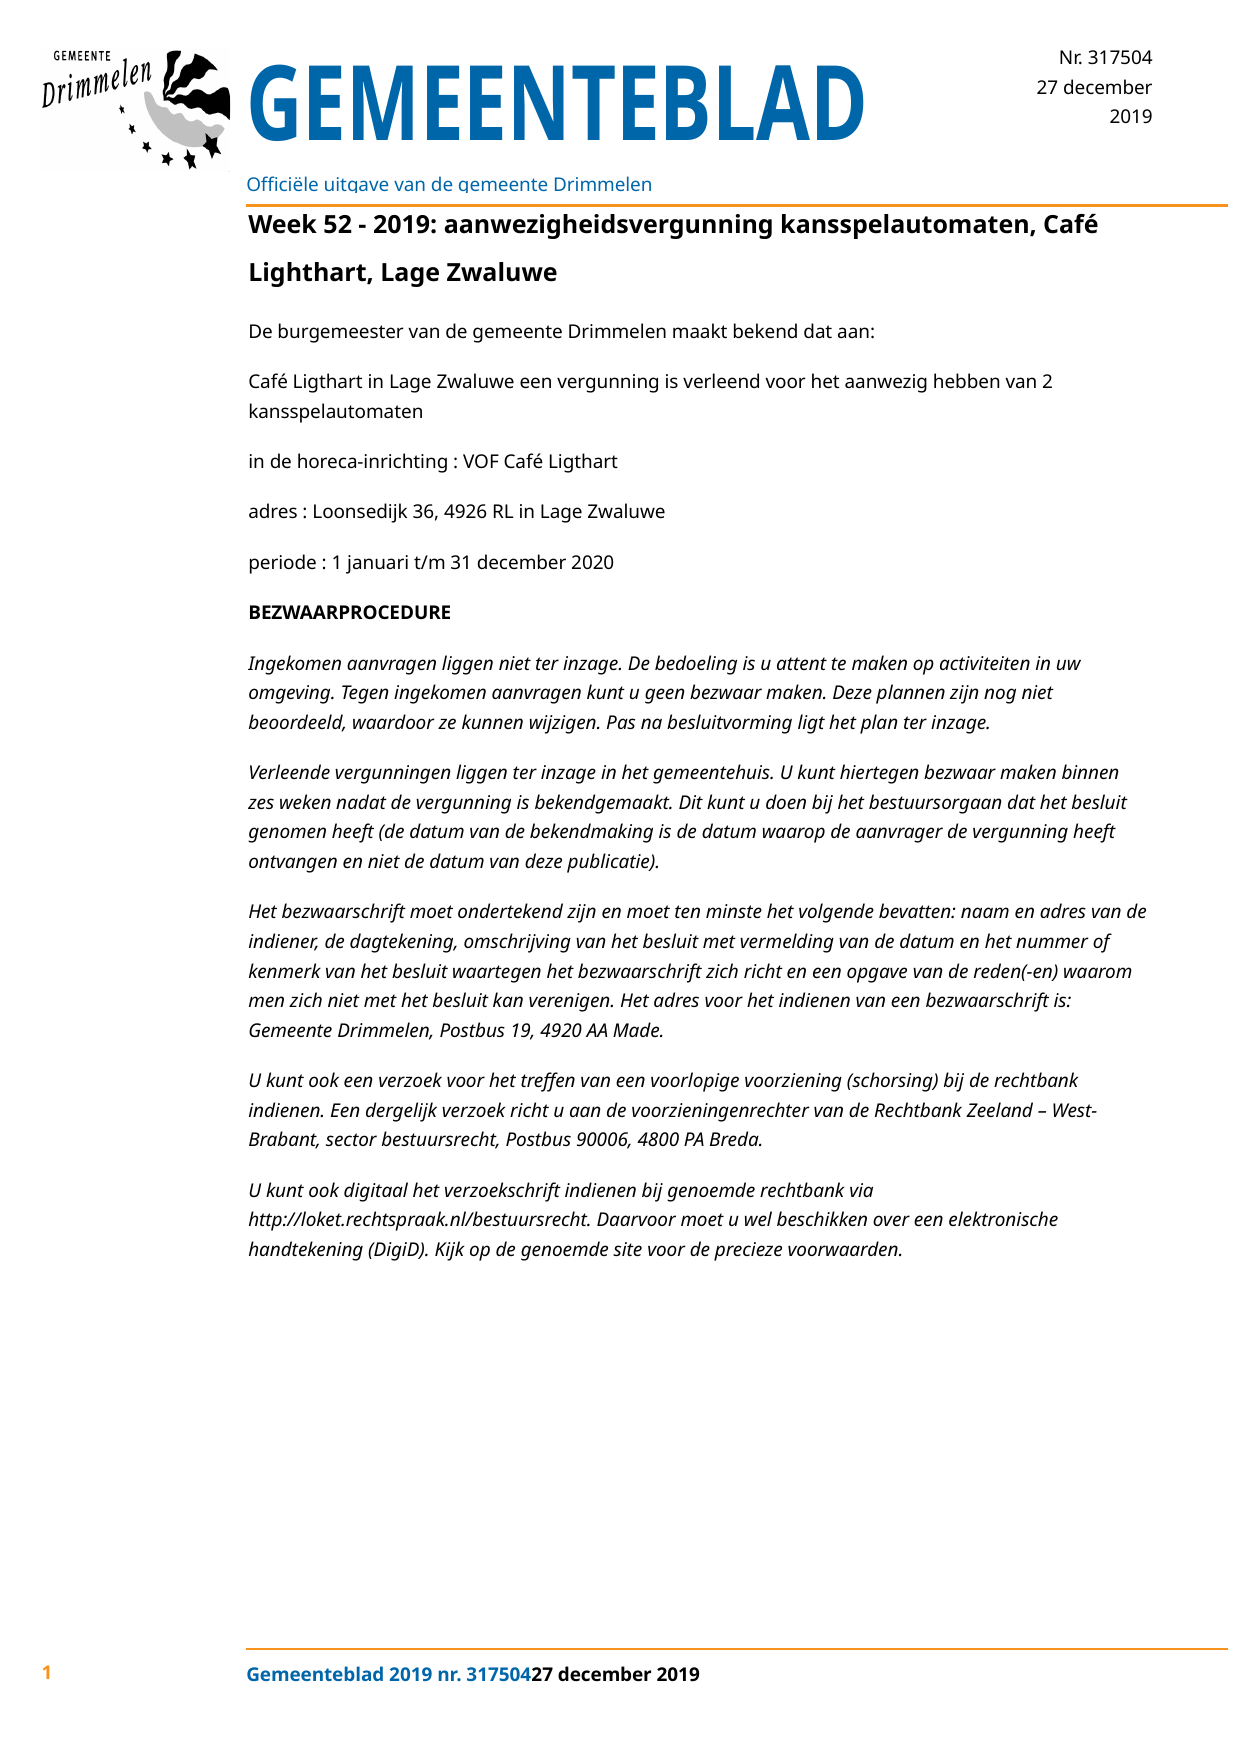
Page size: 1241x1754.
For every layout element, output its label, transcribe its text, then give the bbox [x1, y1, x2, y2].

text Het bezwaarschrift moet ondertekend zijn en moet ten minste het volgende bevatten: naam en adres van de indiener, de dagtekening, omschrijving van het besluit met vermelding van de datum en het nummer of kenmerk van het besluit waartegen het bezwaarschrift zich richt en een opgave van de reden(-en) waarom men zich niet met het besluit kan verenigen. Het adres voor het indienen van een bezwaarschrift is: Gemeente Drimmelen, Postbus 19, 4920 AA Made. [248, 899, 1152, 1043]
text adres : Loonsedijk 36, 4926 RL in Lage Zwaluwe [248, 499, 1152, 524]
text U kunt ook digitaal het verzoekschrift indienen bij genoemde rechtbank via http://loket.rechtspraak.nl/bestuursrecht. Daarvoor moet u wel beschikken over een elektronische handtekening (DigiD). Kijk op de genoemde site voor de precieze voorwaarden. [248, 1177, 1152, 1262]
text BEZWAARPROCEDURE [248, 599, 1152, 625]
text Week 52 - 2019: aanwezigheidsvergunning kansspelautomaten, Café Lighthart, Lage Zwaluwe [248, 207, 1152, 288]
text U kunt ook een verzoek voor het treffen van een voorlopige voorziening (schorsing) bij de rechtbank indienen. Een dergelijk verzoek richt u aan de voorzieningenrechter van de Rechtbank Zeeland – West-Brabant, sector bestuursrecht, Postbus 90006, 4800 PA Breda. [248, 1067, 1152, 1152]
picture [41, 47, 231, 172]
text in de horeca-inrichting : VOF Café Ligthart [248, 448, 1152, 474]
text periode : 1 januari t/m 31 december 2020 [248, 549, 1152, 575]
text Verleende vergunningen liggen ter inzage in het gemeentehuis. U kunt hiertegen bezwaar maken binnen zes weken nadat de vergunning is bekendgemaakt. Dit kunt u doen bij het bestuursorgaan dat het besluit genomen heeft (de datum van de bekendmaking is de datum waarop de aanvrager de vergunning heeft ontvangen en niet de datum van deze publicatie). [248, 759, 1152, 874]
text De burgemeester van de gemeente Drimmelen maakt bekend dat aan: [248, 318, 1152, 344]
text Café Ligthart in Lage Zwaluwe een vergunning is verleend voor het aanwezig hebben van 2 kansspelautomaten [248, 368, 1152, 424]
text Ingekomen aanvragen liggen niet ter inzage. De bedoeling is u attent te maken op activiteiten in uw omgeving. Tegen ingekomen aanvragen kunt u geen bezwaar maken. Deze plannen zijn nog niet beoordeeld, waardoor ze kunnen wijzigen. Pas na besluitvorming ligt het plan ter inzage. [248, 650, 1152, 735]
